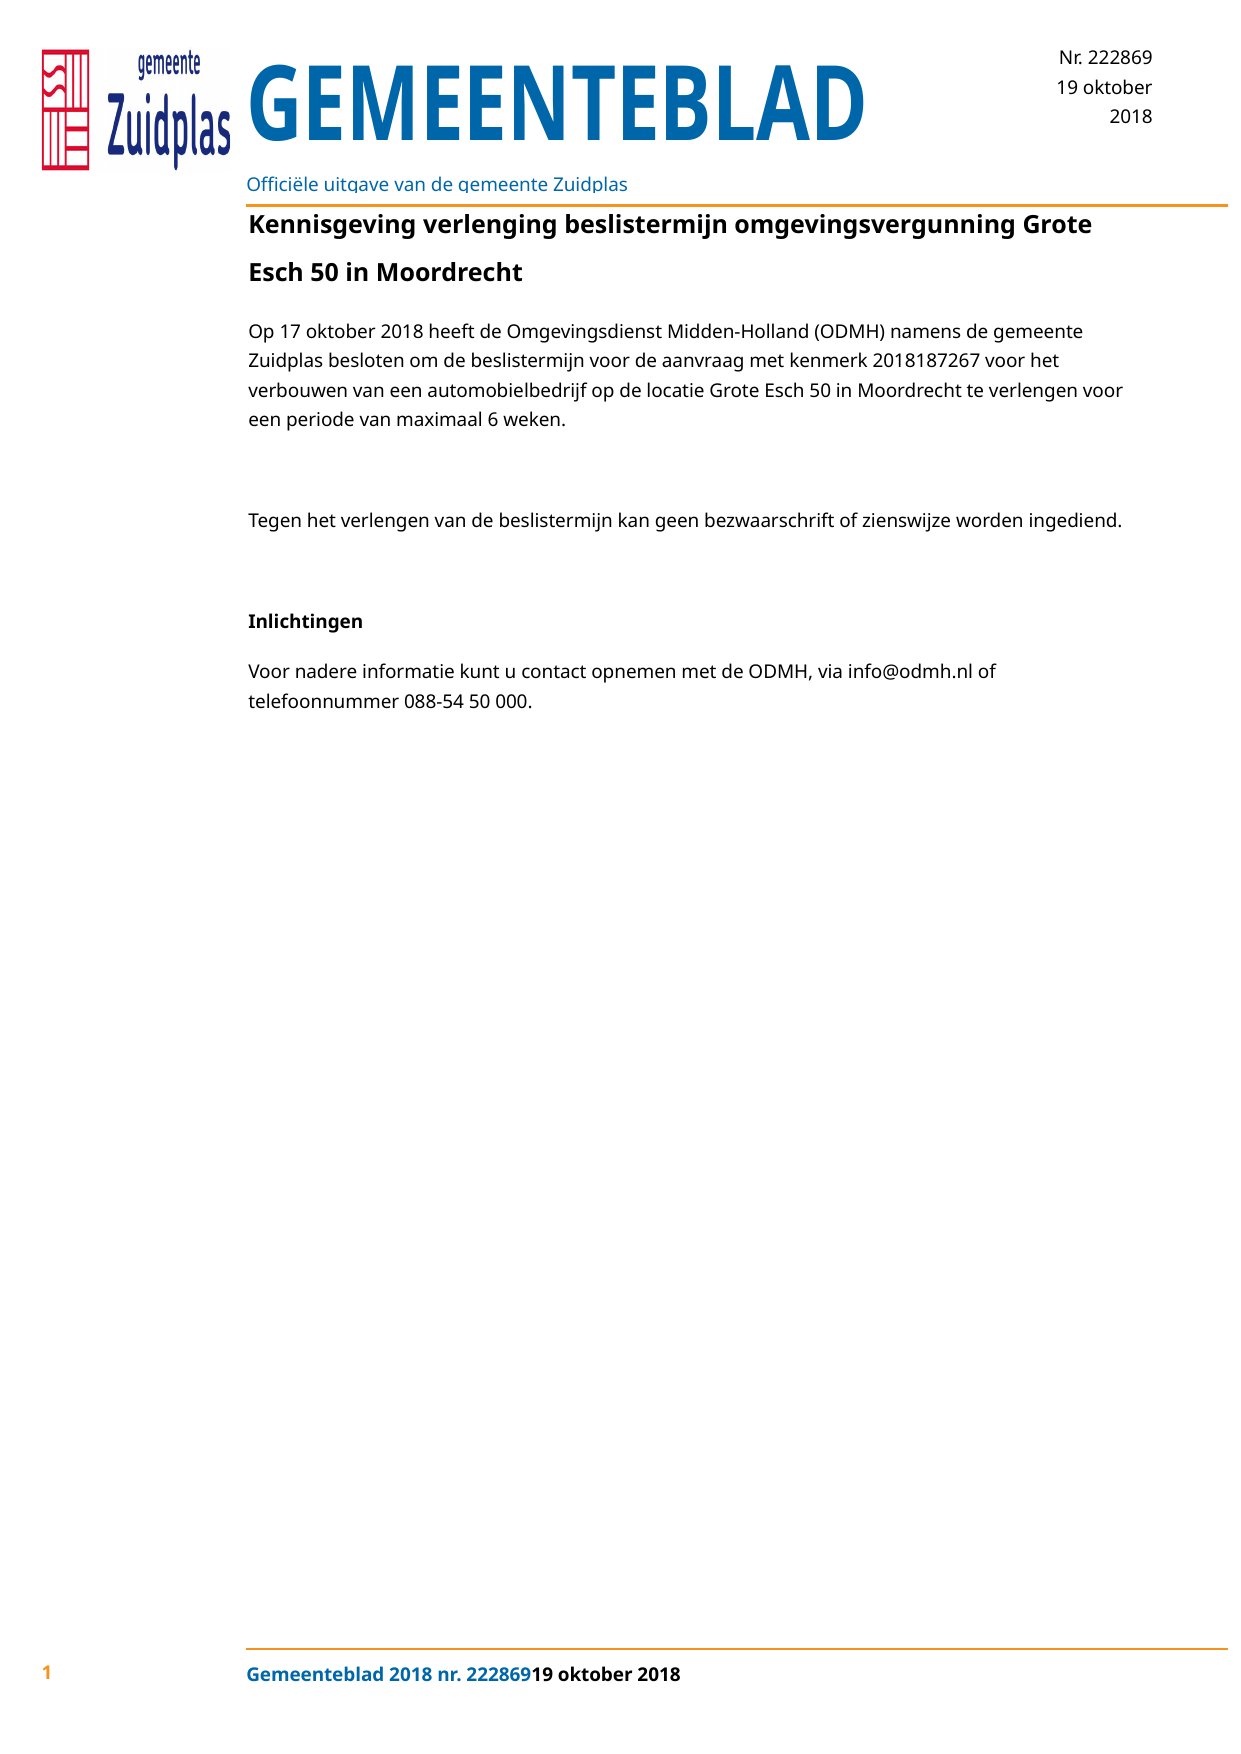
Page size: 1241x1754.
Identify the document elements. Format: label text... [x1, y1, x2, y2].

text Kennisgeving verlenging beslistermijn omgevingsvergunning Grote Esch 50 in Moordrecht [248, 207, 1152, 288]
text Op 17 oktober 2018 heeft de Omgevingsdienst Midden-Holland (ODMH) namens de gemeente Zuidplas besloten om de beslistermijn voor de aanvraag met kenmerk 2018187267 voor het verbouwen van een automobielbedrijf op de locatie Grote Esch 50 in Moordrecht te verlengen voor een periode van maximaal 6 weken. [248, 318, 1152, 432]
text Tegen het verlengen van de beslistermijn kan geen bezwaarschrift of zienswijze worden ingediend. [248, 507, 1152, 533]
text Inlichtingen [248, 608, 1152, 634]
text Voor nadere informatie kunt u contact opnemen met de ODMH, via info@odmh.nl of telefoonnummer 088-54 50 000. [248, 659, 1152, 714]
picture [41, 47, 231, 172]
